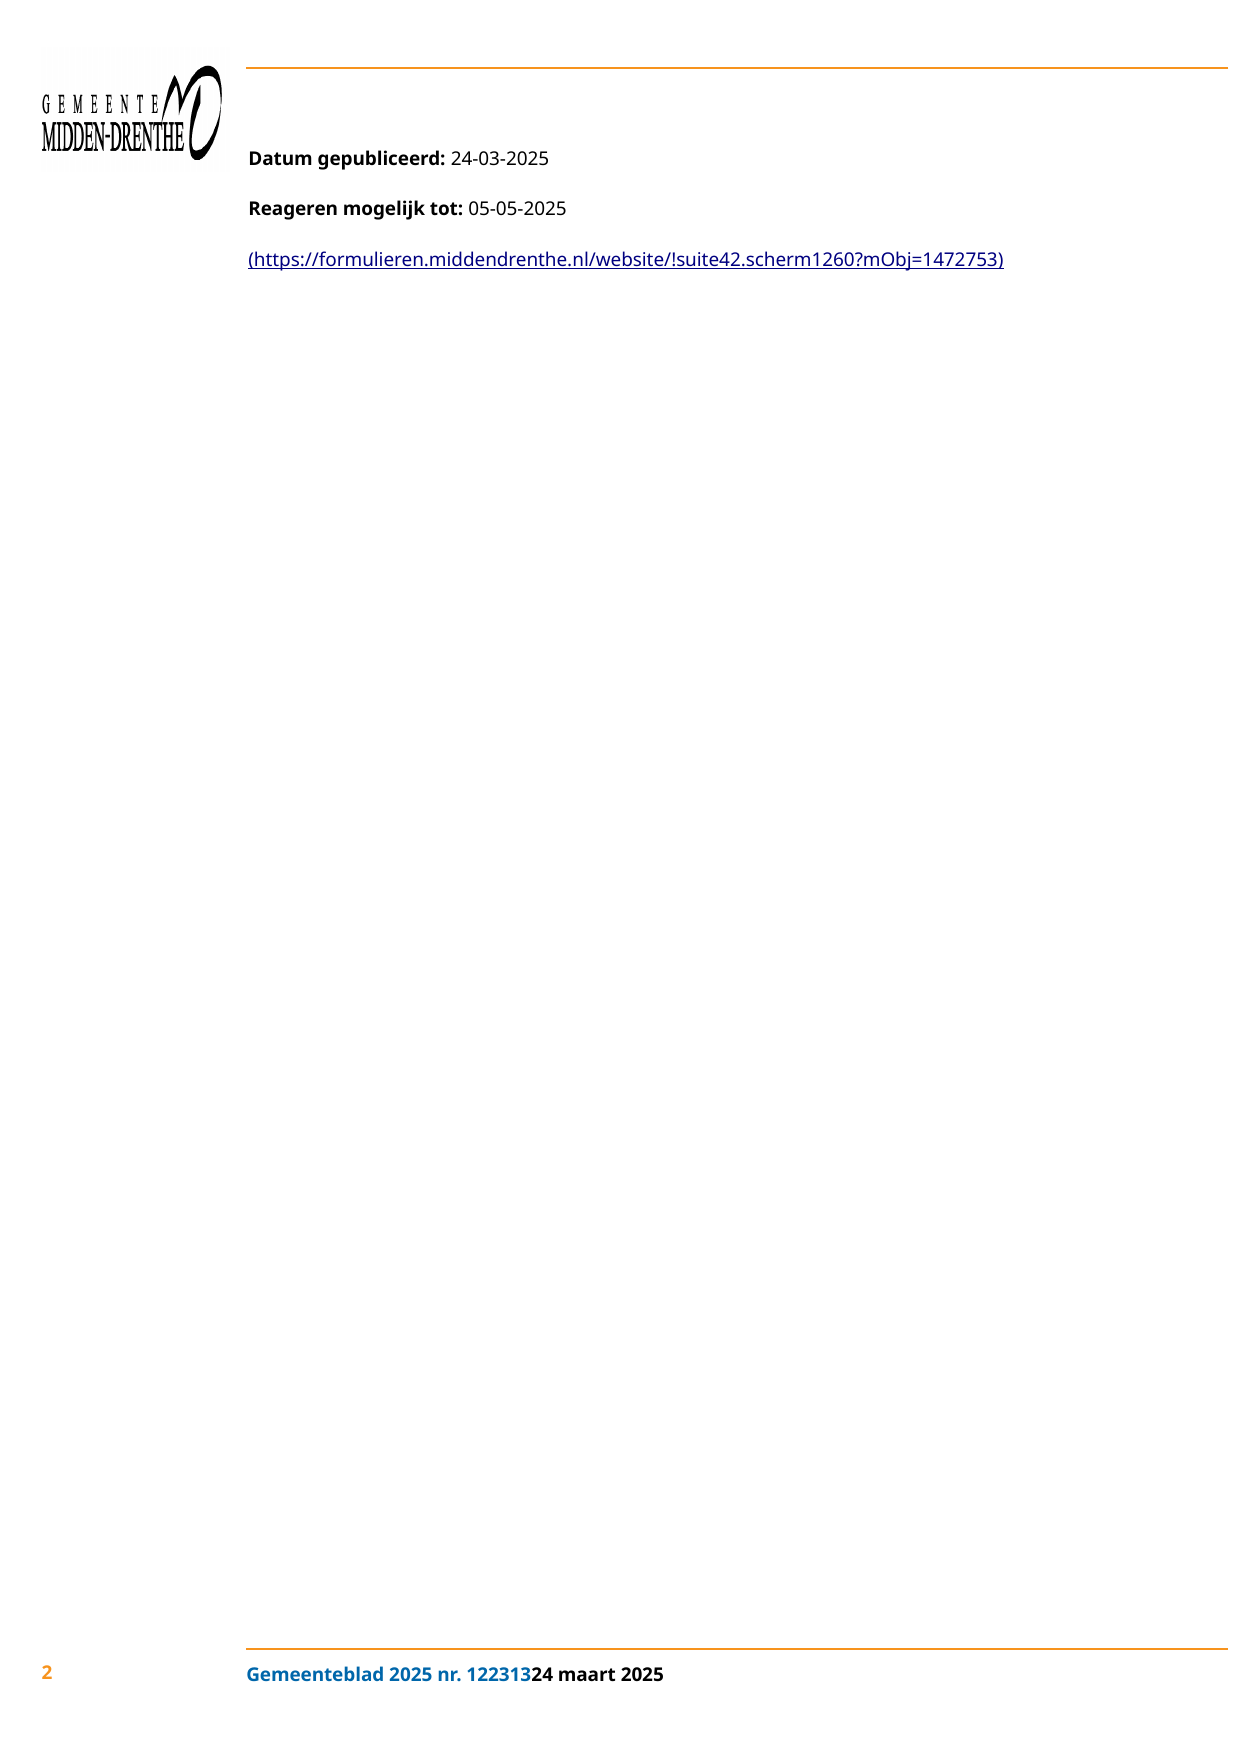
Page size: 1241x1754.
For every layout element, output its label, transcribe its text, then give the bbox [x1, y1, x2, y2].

picture [41, 47, 231, 172]
text Datum gepubliceerd: 24-03-2025 [248, 145, 1152, 171]
text Reageren mogelijk tot: 05-05-2025 [248, 196, 1152, 221]
text (https://formulieren.middendrenthe.nl/website/!suite42.scherm1260?mObj=1472753) [248, 246, 1152, 272]
